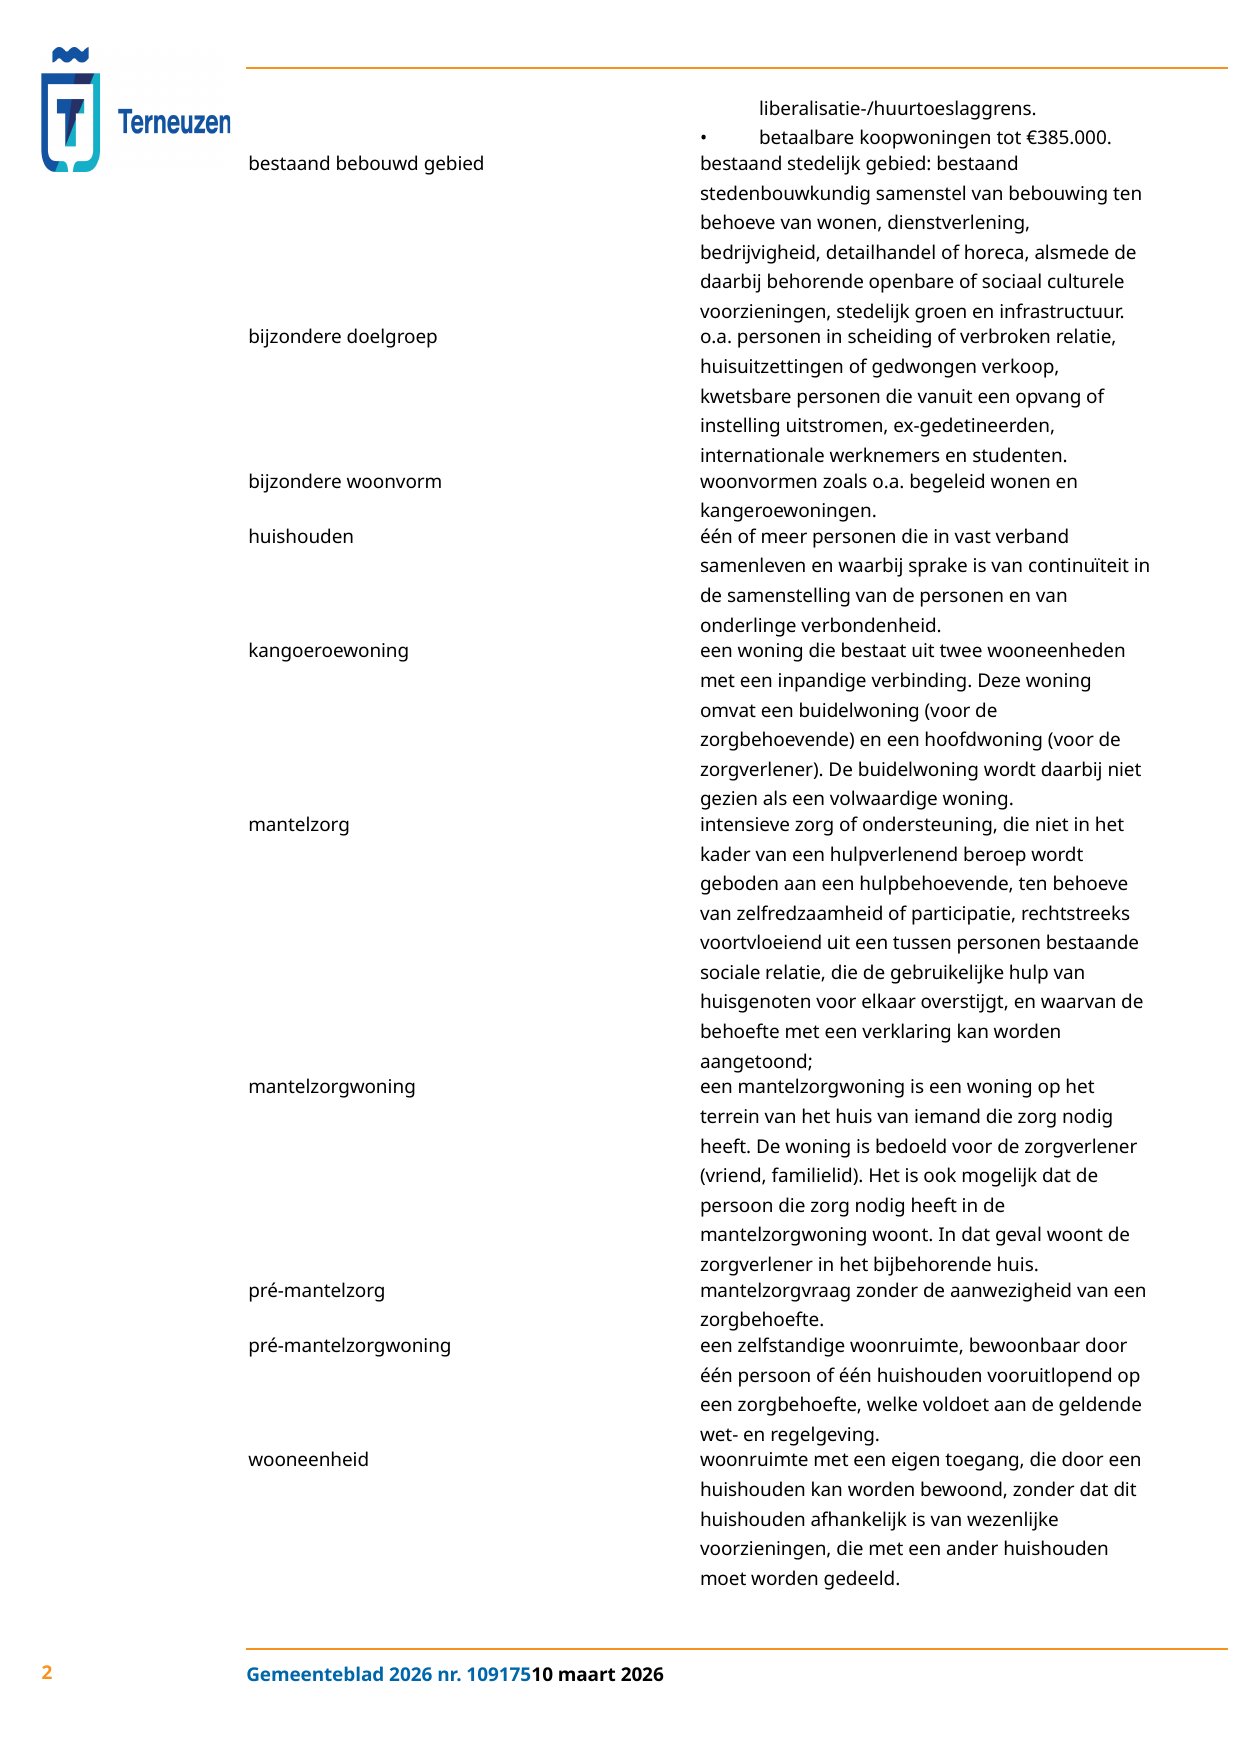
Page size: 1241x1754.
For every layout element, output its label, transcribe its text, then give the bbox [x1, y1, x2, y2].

table_cell een zelfstandige woonruimte, bewoonbaar door één persoon of één huishouden vooruitlopend op een zorgbehoefte, welke voldoet aan de geldende wet- en regelgeving. [700, 1332, 1152, 1447]
table_cell bijzondere woonvorm [248, 468, 700, 523]
table_cell woonruimte met een eigen toegang, die door een huishouden kan worden bewoond, zonder dat dit huishouden afhankelijk is van wezenlijke voorzieningen, die met een ander huishouden moet worden gedeeld. [700, 1447, 1152, 1591]
table_cell wooneenheid [248, 1447, 700, 1591]
table_cell liberalisatie-/huurtoeslaggrens. betaalbare koopwoningen tot €385.000. [700, 95, 1152, 150]
table_cell woonvormen zoals o.a. begeleid wonen en kangeroewoningen. [700, 468, 1152, 523]
picture [41, 47, 231, 172]
table_cell pré-mantelzorgwoning [248, 1332, 700, 1447]
table_cell huishouden [248, 523, 700, 638]
table_cell bijzondere doelgroep [248, 324, 700, 468]
table_cell een mantelzorgwoning is een woning op het terrein van het huis van iemand die zorg nodig heeft. De woning is bedoeld voor de zorgverlener (vriend, familielid). Het is ook mogelijk dat de persoon die zorg nodig heeft in de mantelzorgwoning woont. In dat geval woont de zorgverlener in het bijbehorende huis. [700, 1074, 1152, 1277]
table_cell bestaand bebouwd gebied [248, 150, 700, 324]
table_cell mantelzorgwoning [248, 1074, 700, 1277]
table_cell mantelzorgvraag zonder de aanwezigheid van een zorgbehoefte. [700, 1277, 1152, 1332]
table_cell een woning die bestaat uit twee wooneenheden met een inpandige verbinding. Deze woning omvat een buidelwoning (voor de zorgbehoevende) en een hoofdwoning (voor de zorgverlener). De buidelwoning wordt daarbij niet gezien als een volwaardige woning. [700, 638, 1152, 811]
table_cell o.a. personen in scheiding of verbroken relatie, huisuitzettingen of gedwongen verkoop, kwetsbare personen die vanuit een opvang of instelling uitstromen, ex-gedetineerden, internationale werknemers en studenten. [700, 324, 1152, 468]
table_cell [248, 95, 700, 150]
table_cell bestaand stedelijk gebied: bestaand stedenbouwkundig samenstel van bebouwing ten behoeve van wonen, dienstverlening, bedrijvigheid, detailhandel of horeca, alsmede de daarbij behorende openbare of sociaal culturele voorzieningen, stedelijk groen en infrastructuur. [700, 150, 1152, 324]
table_cell kangoeroewoning [248, 638, 700, 811]
table_cell pré-mantelzorg [248, 1277, 700, 1332]
table_cell één of meer personen die in vast verband samenleven en waarbij sprake is van continuïteit in de samenstelling van de personen en van onderlinge verbondenheid. [700, 523, 1152, 638]
table_cell mantelzorg [248, 811, 700, 1074]
table_cell intensieve zorg of ondersteuning, die niet in het kader van een hulpverlenend beroep wordt geboden aan een hulpbehoevende, ten behoeve van zelfredzaamheid of participatie, rechtstreeks voortvloeiend uit een tussen personen bestaande sociale relatie, die de gebruikelijke hulp van huisgenoten voor elkaar overstijgt, en waarvan de behoefte met een verklaring kan worden aangetoond; [700, 811, 1152, 1074]
